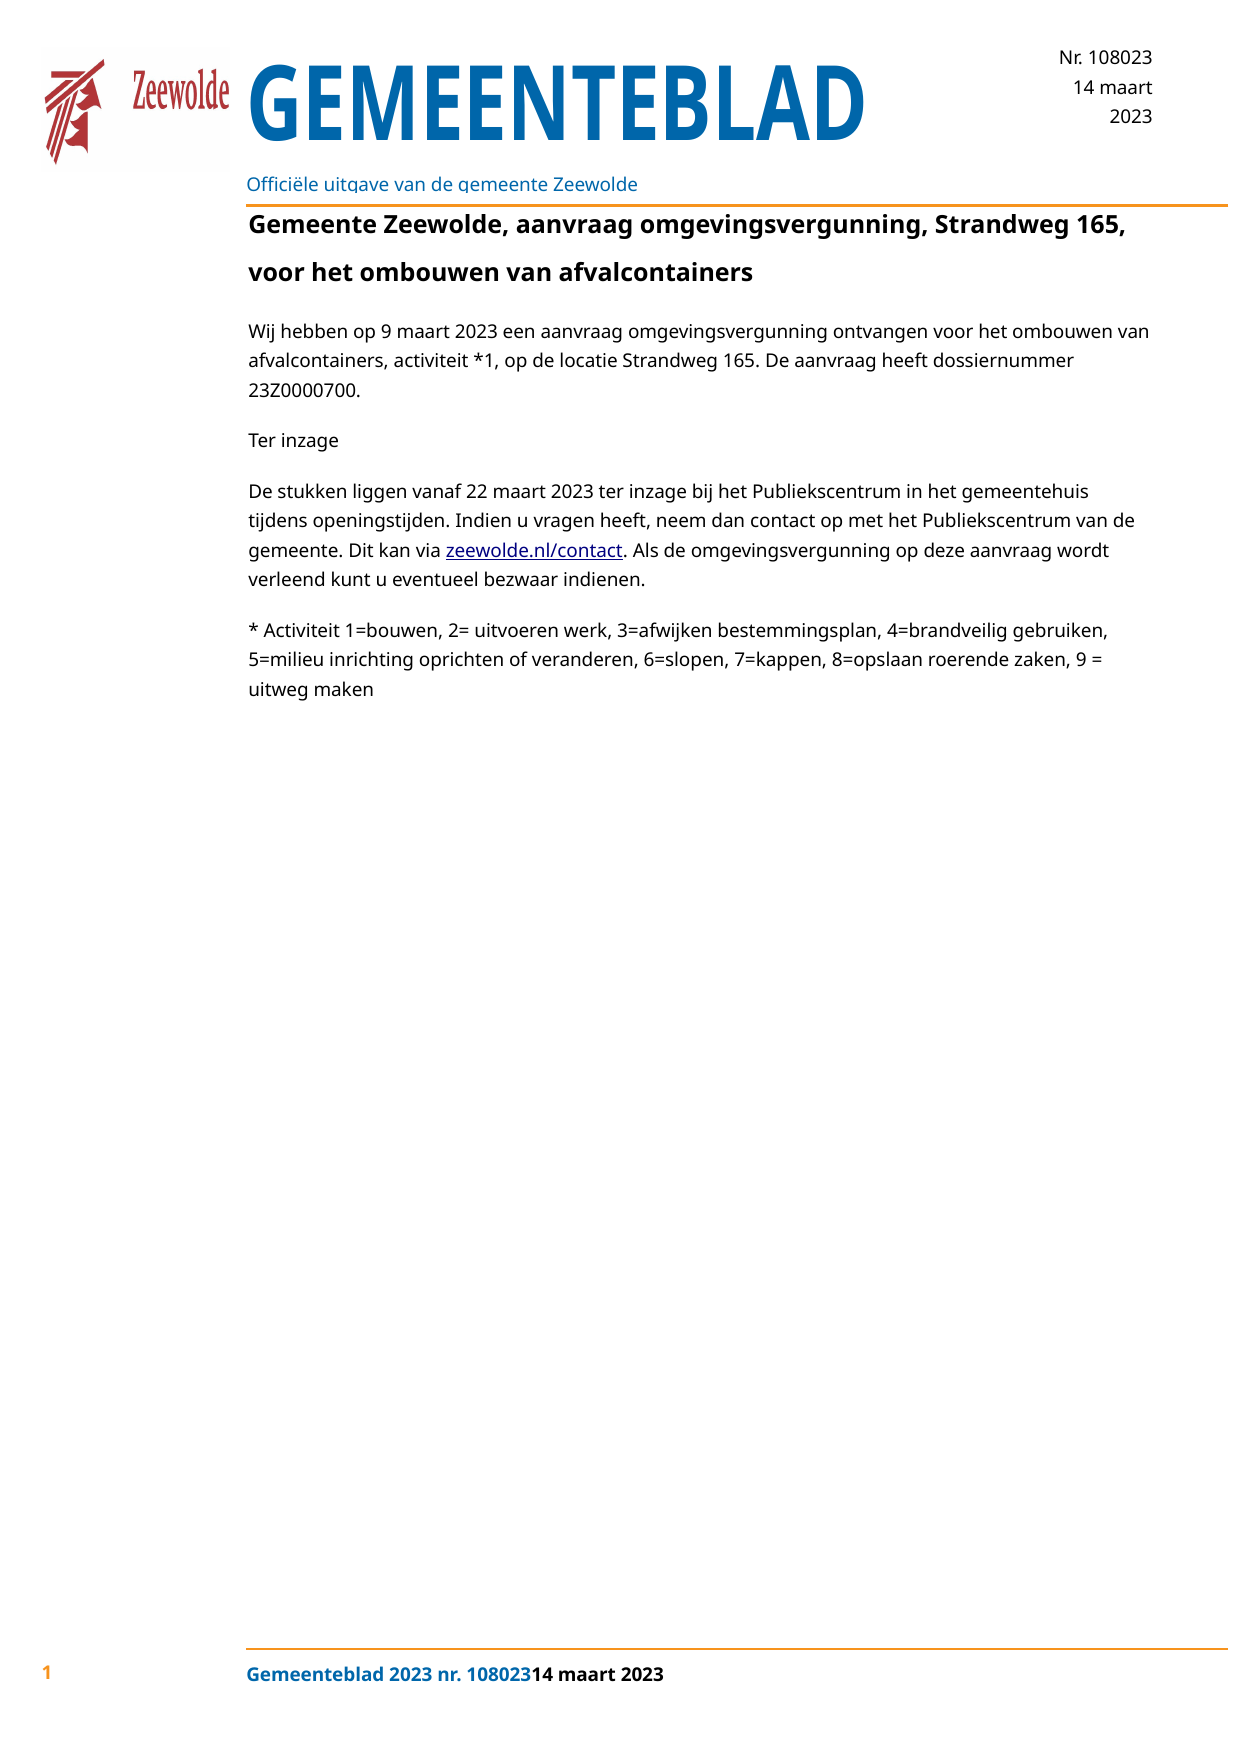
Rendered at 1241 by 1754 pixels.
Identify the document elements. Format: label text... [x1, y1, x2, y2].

picture [41, 47, 231, 172]
text De stukken liggen vanaf 22 maart 2023 ter inzage bij het Publiekscentrum in het gemeentehuis tijdens openingstijden. Indien u vragen heeft, neem dan contact op met het Publiekscentrum van de gemeente. Dit kan via zeewolde.nl/contact. Als de omgevingsvergunning op deze aanvraag wordt verleend kunt u eventueel bezwaar indienen. [248, 478, 1152, 592]
text Ter inzage [248, 427, 1152, 453]
text * Activiteit 1=bouwen, 2= uitvoeren werk, 3=afwijken bestemmingsplan, 4=brandveilig gebruiken, 5=milieu inrichting oprichten of veranderen, 6=slopen, 7=kappen, 8=opslaan roerende zaken, 9 = uitweg maken [248, 617, 1152, 702]
text Wij hebben op 9 maart 2023 een aanvraag omgevingsvergunning ontvangen voor het ombouwen van afvalcontainers, activiteit *1, op de locatie Strandweg 165. De aanvraag heeft dossiernummer 23Z0000700. [248, 318, 1152, 403]
text Gemeente Zeewolde, aanvraag omgevingsvergunning, Strandweg 165, voor het ombouwen van afvalcontainers [248, 207, 1152, 288]
